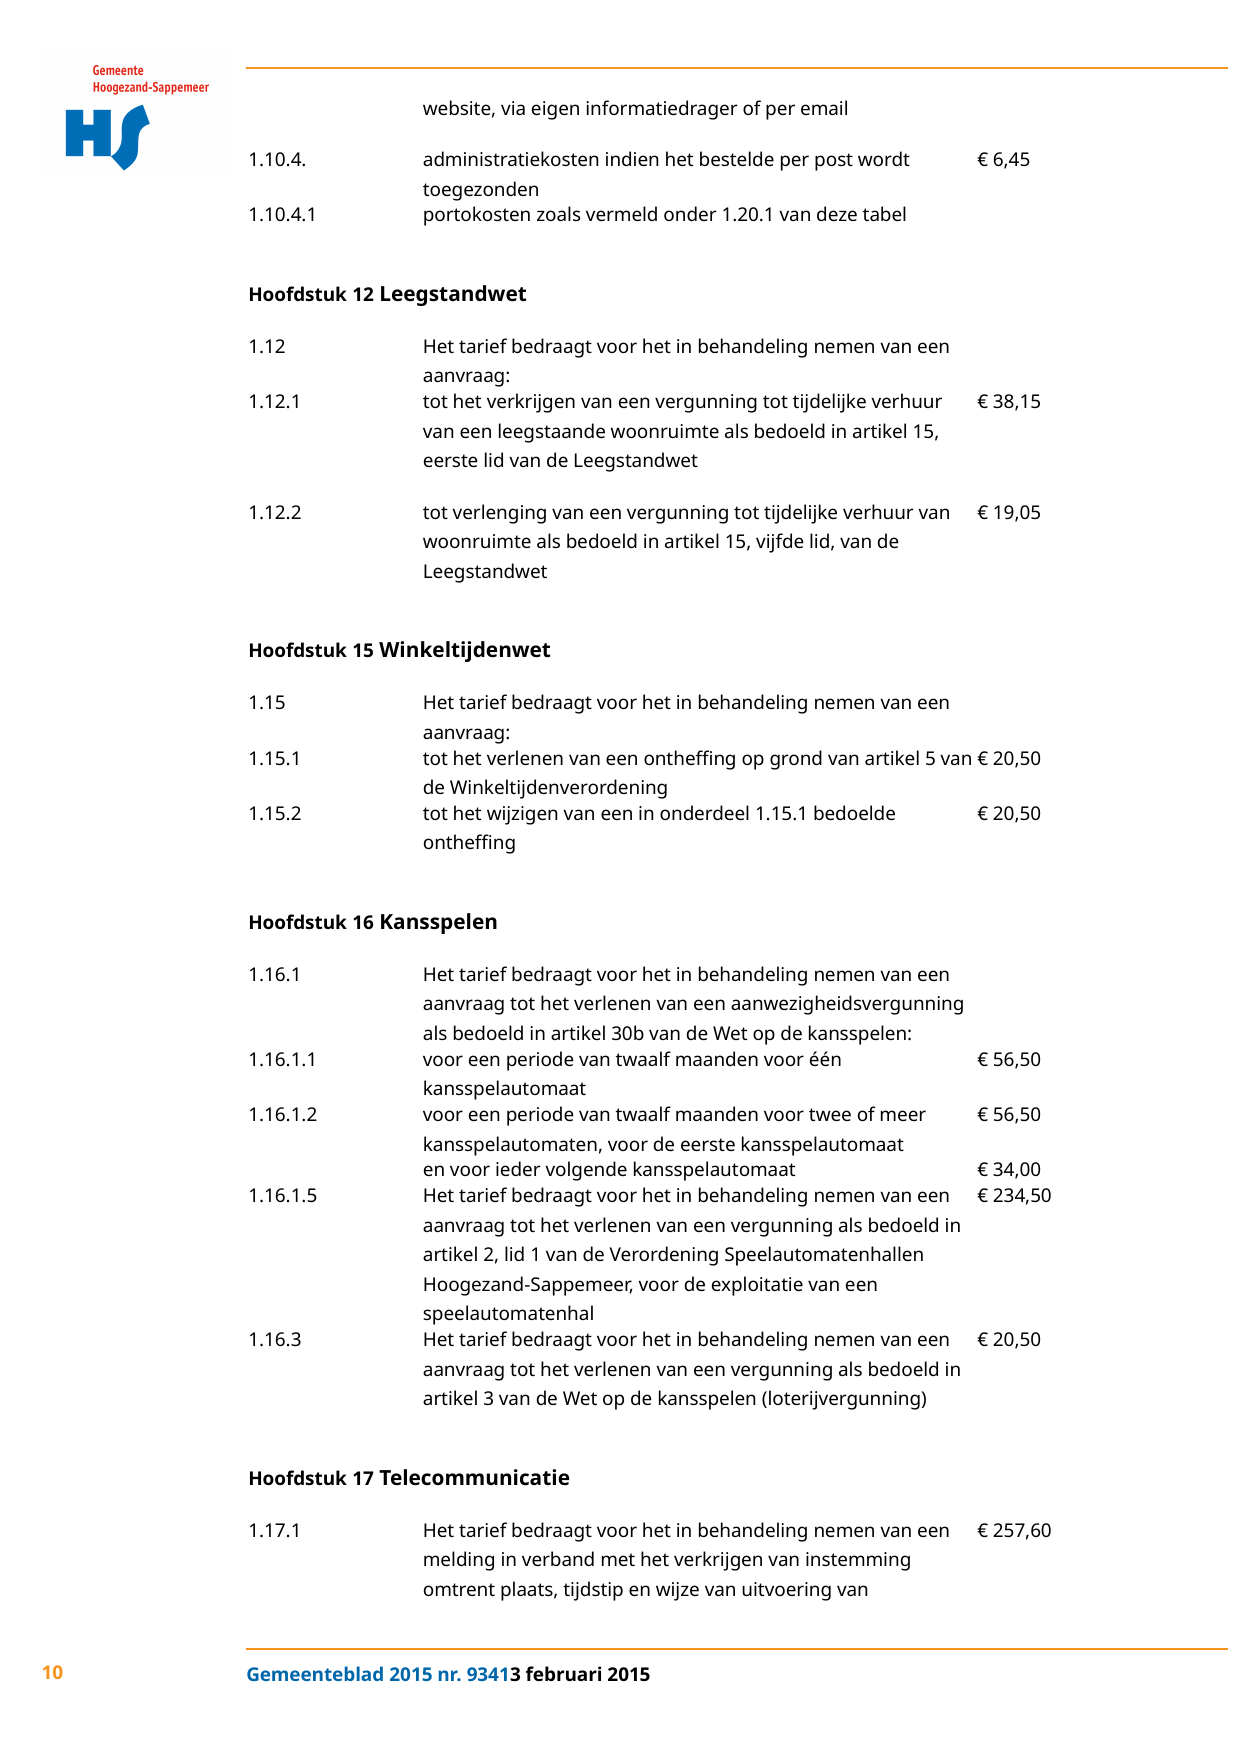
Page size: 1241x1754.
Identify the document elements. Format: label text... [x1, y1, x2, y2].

table_cell € 234,50 [977, 1182, 1152, 1326]
table_cell tot verlenging van een vergunning tot tijdelijke verhuur van woonruimte als bedoeld in artikel 15, vijfde lid, van de Leegstandwet [423, 499, 977, 584]
table_cell € 20,50 [977, 1326, 1152, 1411]
table_header [977, 333, 1152, 388]
table_cell 1.15.1 [248, 745, 423, 800]
table_cell € 56,50 [977, 1046, 1152, 1101]
table_header 1.16.1 [248, 961, 423, 1046]
table_cell € 56,50 [977, 1101, 1152, 1156]
table_cell tot het verlenen van een ontheffing op grond van artikel 5 van de Winkeltijdenverordening [423, 745, 977, 800]
text Hoofdstuk 17 Telecommunicatie [248, 1463, 1152, 1491]
table_cell [977, 121, 1152, 146]
table_cell 1.16.1.2 [248, 1101, 423, 1156]
table_cell € 19,05 [977, 499, 1152, 584]
table_cell [977, 95, 1152, 121]
table_header Het tarief bedraagt voor het in behandeling nemen van een aanvraag: [423, 689, 977, 745]
table_cell 1.10.4.1 [248, 202, 423, 227]
table_cell tot het wijzigen van een in onderdeel 1.15.1 bedoelde ontheffing [423, 800, 977, 855]
picture [41, 47, 231, 172]
table_cell € 20,50 [977, 745, 1152, 800]
table_cell 1.10.4. [248, 146, 423, 202]
table_cell 1.12.1 [248, 388, 423, 473]
table_cell portokosten zoals vermeld onder 1.20.1 van deze tabel [423, 202, 977, 227]
table_cell [977, 473, 1152, 499]
table_header 1.15 [248, 689, 423, 745]
text Hoofdstuk 15 Winkeltijdenwet [248, 635, 1152, 664]
text Hoofdstuk 16 Kansspelen [248, 907, 1152, 935]
table_cell € 34,00 [977, 1156, 1152, 1182]
table_header 1.17.1 [248, 1517, 423, 1602]
table_header 1.12 [248, 333, 423, 388]
table_cell [248, 473, 423, 499]
table_header [977, 961, 1152, 1046]
table_cell € 20,50 [977, 800, 1152, 855]
table_cell € 6,45 [977, 146, 1152, 202]
table_header Het tarief bedraagt voor het in behandeling nemen van een aanvraag tot het verlenen van een aanwezigheidsvergunning als bedoeld in artikel 30b van de Wet op de kansspelen: [423, 961, 977, 1046]
table_header [977, 689, 1152, 745]
table_cell [248, 121, 423, 146]
table_cell website, via eigen informatiedrager of per email [423, 95, 977, 121]
table_cell [423, 121, 977, 146]
table_cell [423, 473, 977, 499]
table_cell Het tarief bedraagt voor het in behandeling nemen van een aanvraag tot het verlenen van een vergunning als bedoeld in artikel 3 van de Wet op de kansspelen (loterijvergunning) [423, 1326, 977, 1411]
table_cell en voor ieder volgende kansspelautomaat [423, 1156, 977, 1182]
table_cell administratiekosten indien het bestelde per post wordt toegezonden [423, 146, 977, 202]
table_header Het tarief bedraagt voor het in behandeling nemen van een aanvraag: [423, 333, 977, 388]
table_cell [248, 95, 423, 121]
table_cell tot het verkrijgen van een vergunning tot tijdelijke verhuur van een leegstaande woonruimte als bedoeld in artikel 15, eerste lid van de Leegstandwet [423, 388, 977, 473]
table_cell 1.16.1.5 [248, 1182, 423, 1326]
table_cell [248, 1156, 423, 1182]
text Hoofdstuk 12 Leegstandwet [248, 279, 1152, 307]
table_cell 1.16.3 [248, 1326, 423, 1411]
table_cell € 38,15 [977, 388, 1152, 473]
table_cell 1.16.1.1 [248, 1046, 423, 1101]
table_cell 1.15.2 [248, 800, 423, 855]
table_cell 1.12.2 [248, 499, 423, 584]
table_cell Het tarief bedraagt voor het in behandeling nemen van een aanvraag tot het verlenen van een vergunning als bedoeld in artikel 2, lid 1 van de Verordening Speelautomatenhallen Hoogezand-Sappemeer, voor de exploitatie van een speelautomatenhal [423, 1182, 977, 1326]
table_cell [977, 202, 1152, 227]
table_header Het tarief bedraagt voor het in behandeling nemen van een melding in verband met het verkrijgen van instemming omtrent plaats, tijdstip en wijze van uitvoering van [423, 1517, 977, 1602]
table_cell voor een periode van twaalf maanden voor twee of meer kansspelautomaten, voor de eerste kansspelautomaat [423, 1101, 977, 1156]
table_header € 257,60 [977, 1517, 1152, 1602]
table_cell voor een periode van twaalf maanden voor één kansspelautomaat [423, 1046, 977, 1101]
